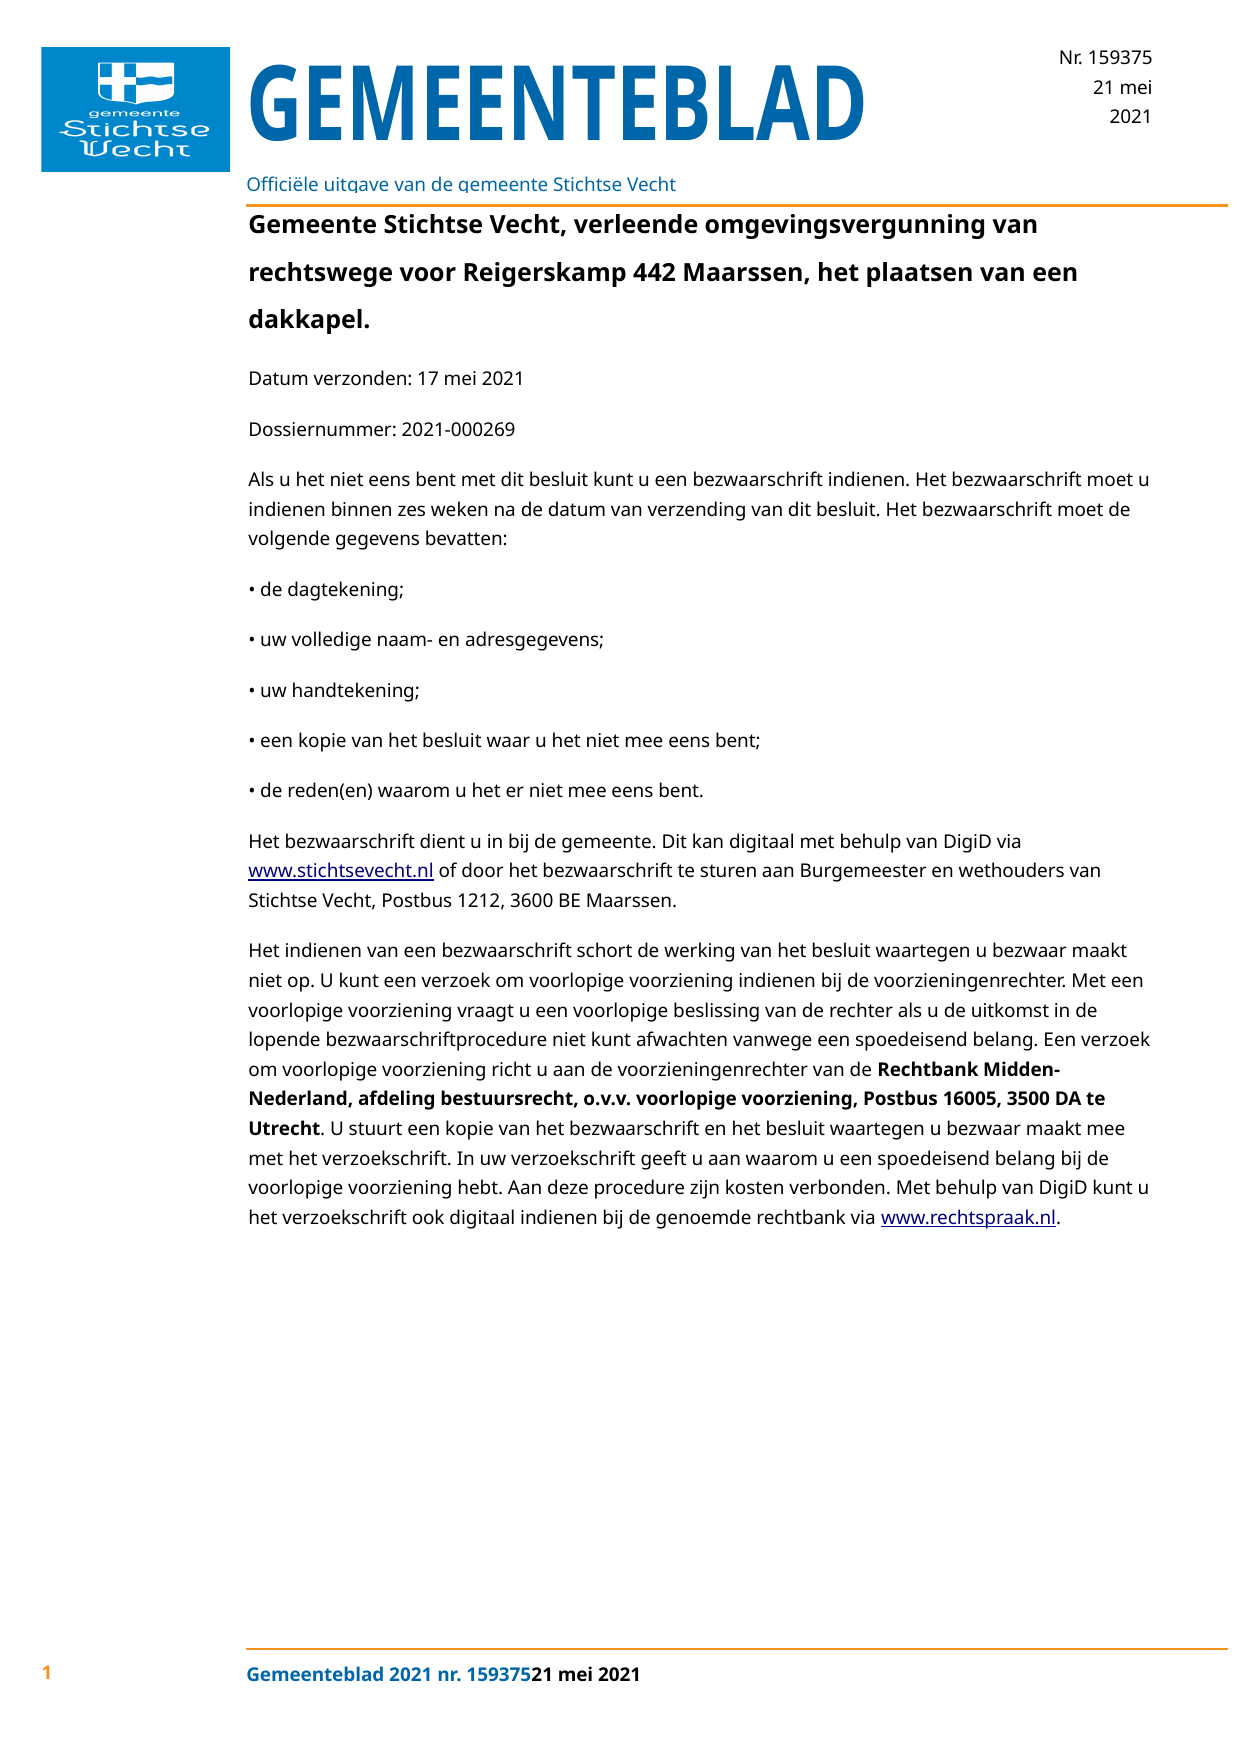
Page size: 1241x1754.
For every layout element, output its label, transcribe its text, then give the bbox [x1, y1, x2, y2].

text • uw handtekening; [248, 677, 1152, 702]
text • de reden(en) waarom u het er niet mee eens bent. [248, 778, 1152, 803]
text Als u het niet eens bent met dit besluit kunt u een bezwaarschrift indienen. Het bezwaarschrift moet u indienen binnen zes weken na de datum van verzending van dit besluit. Het bezwaarschrift moet de volgende gegevens bevatten: [248, 466, 1152, 551]
text Het bezwaarschrift dient u in bij de gemeente. Dit kan digitaal met behulp van DigiD via www.stichtsevecht.nl of door het bezwaarschrift te sturen aan Burgemeester en wethouders van Stichtse Vecht, Postbus 1212, 3600 BE Maarssen. [248, 828, 1152, 913]
text Het indienen van een bezwaarschrift schort de werking van het besluit waartegen u bezwaar maakt niet op. U kunt een verzoek om voorlopige voorziening indienen bij de voorzieningenrechter. Met een voorlopige voorziening vraagt u een voorlopige beslissing van de rechter als u de uitkomst in de lopende bezwaarschriftprocedure niet kunt afwachten vanwege een spoedeisend belang. Een verzoek om voorlopige voorziening richt u aan de voorzieningenrechter van de Rechtbank Midden-Nederland, afdeling bestuursrecht, o.v.v. voorlopige voorziening, Postbus 16005, 3500 DA te Utrecht. U stuurt een kopie van het bezwaarschrift en het besluit waartegen u bezwaar maakt mee met het verzoekschrift. In uw verzoekschrift geeft u aan waarom u een spoedeisend belang bij de voorlopige voorziening hebt. Aan deze procedure zijn kosten verbonden. Met behulp van DigiD kunt u het verzoekschrift ook digitaal indienen bij de genoemde rechtbank via www.rechtspraak.nl. [248, 938, 1152, 1229]
text • uw volledige naam- en adresgegevens; [248, 626, 1152, 652]
text Datum verzonden: 17 mei 2021 [248, 366, 1152, 391]
text • de dagtekening; [248, 576, 1152, 602]
text Dossiernummer: 2021-000269 [248, 416, 1152, 442]
picture [137, 63, 174, 103]
picture [99, 63, 135, 101]
text • een kopie van het besluit waar u het niet mee eens bent; [248, 727, 1152, 753]
text Gemeente Stichtse Vecht, verleende omgevingsvergunning van rechtswege voor Reigerskamp 442 Maarssen, het plaatsen van een dakkapel. [248, 207, 1152, 336]
